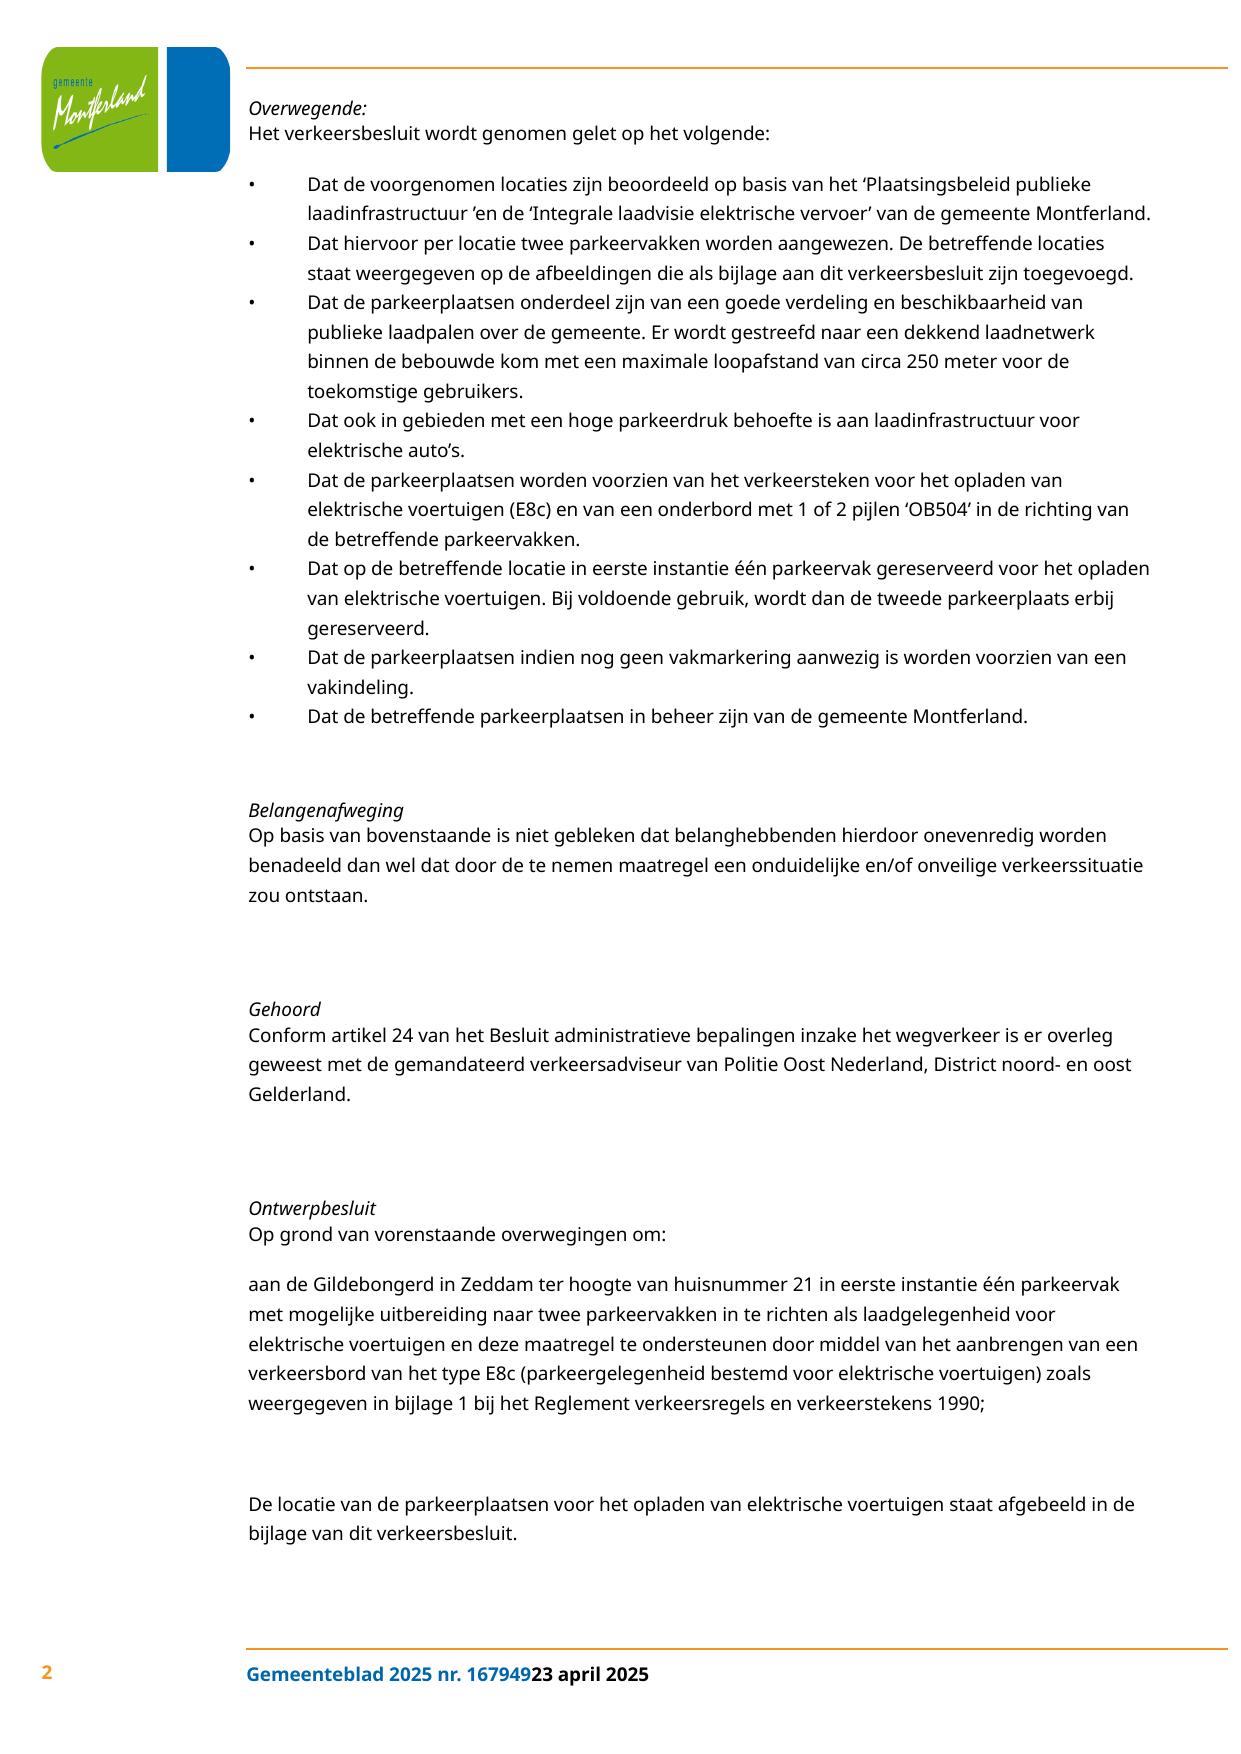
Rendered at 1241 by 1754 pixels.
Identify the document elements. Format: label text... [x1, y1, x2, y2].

list Dat de voorgenomen locaties zijn beoordeeld op basis van het ‘Plaatsingsbeleid publieke laadinfrastructuur ’en de ‘Integrale laadvisie elektrische vervoer’ van de gemeente Montferland. [248, 171, 1152, 226]
text Op basis van bovenstaande is niet gebleken dat belanghebbenden hierdoor onevenredig worden benadeeld dan wel dat door de te nemen maatregel een onduidelijke en/of onveilige verkeerssituatie zou ontstaan. [248, 823, 1152, 908]
list Dat hiervoor per locatie twee parkeervakken worden aangewezen. De betreffende locaties staat weergegeven op de afbeeldingen die als bijlage aan dit verkeersbesluit zijn toegevoegd. [248, 230, 1152, 285]
text Overwegende: [248, 95, 1152, 121]
text Op grond van vorenstaande overwegingen om: [248, 1221, 1152, 1247]
text Belangenafweging [248, 797, 1152, 823]
list Dat de parkeerplaatsen indien nog geen vakmarkering aanwezig is worden voorzien van een vakindeling. [248, 644, 1152, 699]
text Ontwerpbesluit [248, 1196, 1152, 1221]
list Dat de parkeerplaatsen worden voorzien van het verkeersteken voor het opladen van elektrische voertuigen (E8c) en van een onderbord met 1 of 2 pijlen ‘OB504’ in de richting van de betreffende parkeervakken. [248, 467, 1152, 552]
list Dat de betreffende parkeerplaatsen in beheer zijn van de gemeente Montferland. [248, 703, 1152, 729]
list Dat de parkeerplaatsen onderdeel zijn van een goede verdeling en beschikbaarheid van publieke laadpalen over de gemeente. Er wordt gestreefd naar een dekkend laadnetwerk binnen de bebouwde kom met een maximale loopafstand van circa 250 meter voor de toekomstige gebruikers. [248, 289, 1152, 404]
list Dat op de betreffende locatie in eerste instantie één parkeervak gereserveerd voor het opladen van elektrische voertuigen. Bij voldoende gebruik, wordt dan de tweede parkeerplaats erbij gereserveerd. [248, 556, 1152, 640]
picture [41, 47, 231, 172]
text De locatie van de parkeerplaatsen voor het opladen van elektrische voertuigen staat afgebeeld in de bijlage van dit verkeersbesluit. [248, 1491, 1152, 1546]
text Het verkeersbesluit wordt genomen gelet op het volgende: [248, 121, 1152, 146]
text aan de Gildebongerd in Zeddam ter hoogte van huisnummer 21 in eerste instantie één parkeervak met mogelijke uitbereiding naar twee parkeervakken in te richten als laadgelegenheid voor elektrische voertuigen en deze maatregel te ondersteunen door middel van het aanbrengen van een verkeersbord van het type E8c (parkeergelegenheid bestemd voor elektrische voertuigen) zoals weergegeven in bijlage 1 bij het Reglement verkeersregels en verkeerstekens 1990; [248, 1272, 1152, 1416]
text Gehoord [248, 996, 1152, 1022]
list Dat ook in gebieden met een hoge parkeerdruk behoefte is aan laadinfrastructuur voor elektrische auto’s. [248, 408, 1152, 463]
text Conform artikel 24 van het Besluit administratieve bepalingen inzake het wegverkeer is er overleg geweest met de gemandateerd verkeersadviseur van Politie Oost Nederland, District noord- en oost Gelderland. [248, 1022, 1152, 1107]
